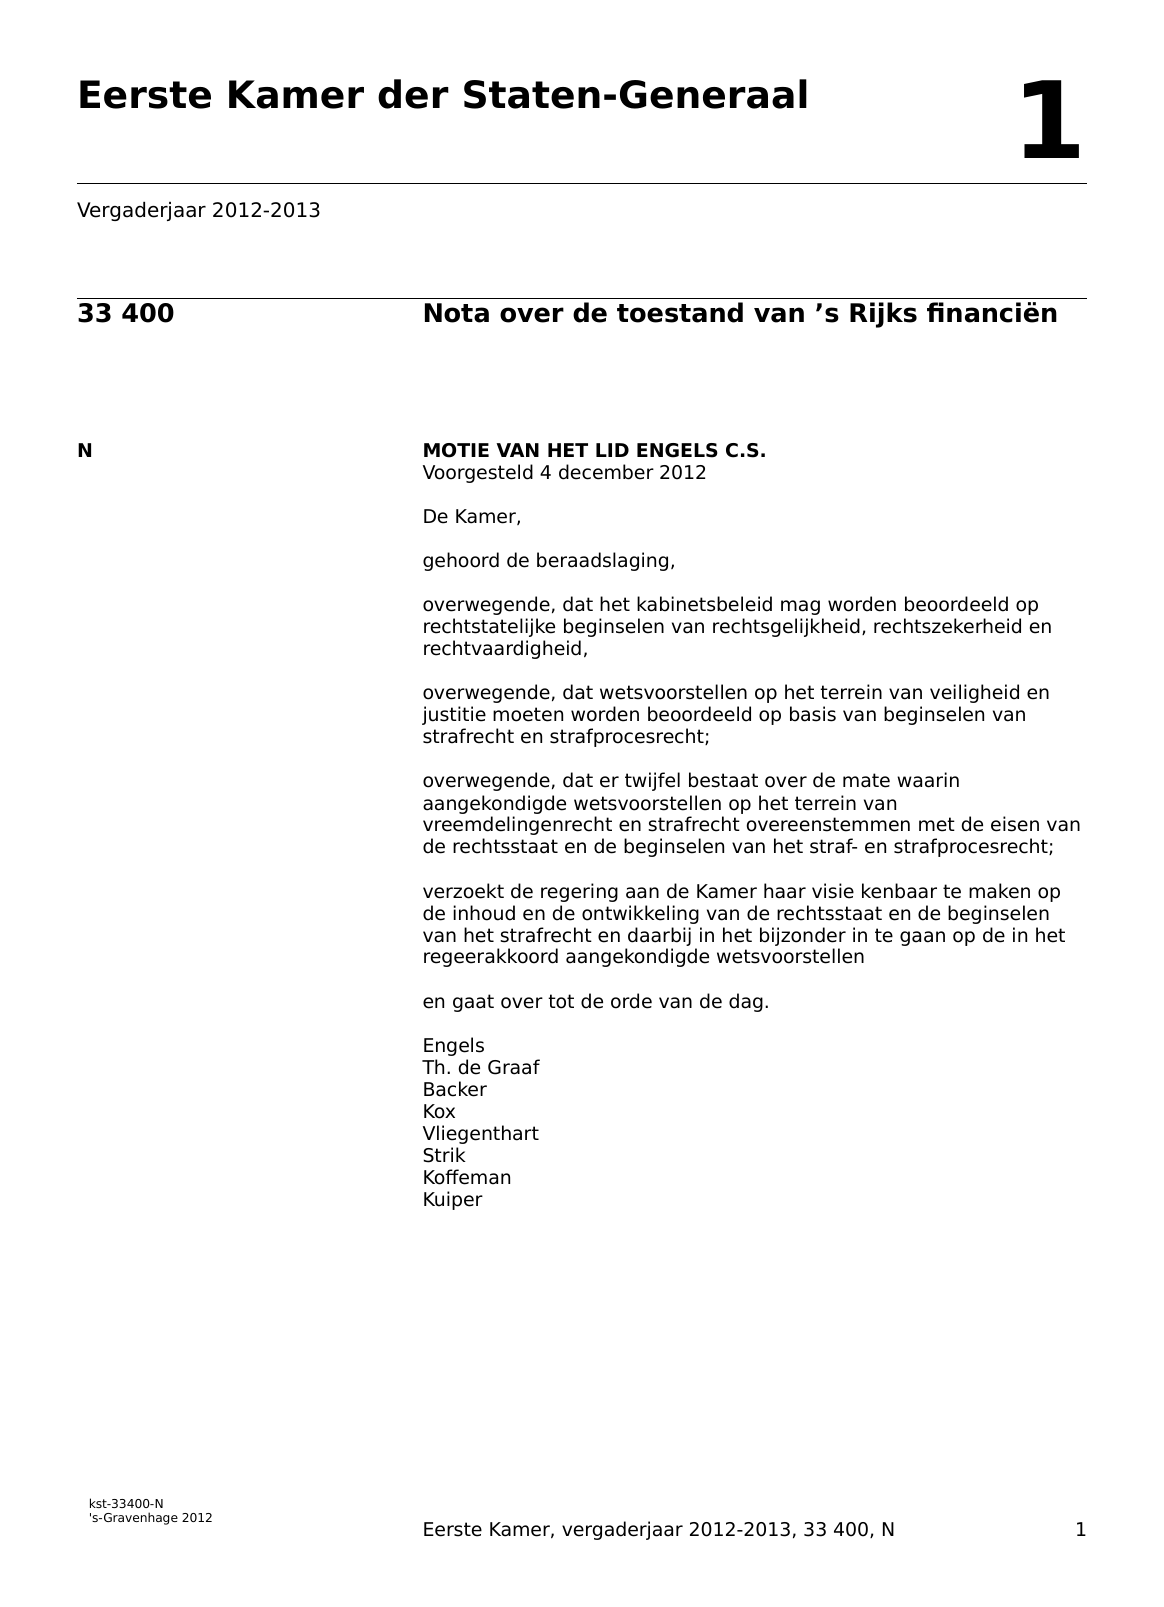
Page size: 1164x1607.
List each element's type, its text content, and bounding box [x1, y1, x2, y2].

text en gaat over tot de orde van de dag. [422, 991, 1087, 1013]
text Kox [422, 1101, 1087, 1123]
text Koffeman [422, 1167, 1087, 1189]
table_header 1 [886, 59, 1087, 183]
subtitle 33 400 Nota over de toestand van ’s Rijks financiën [77, 299, 1087, 329]
text Strik [422, 1145, 1087, 1167]
text overwegende, dat het kabinetsbeleid mag worden beoordeeld op rechtstatelijke beginselen van rechtsgelijkheid, rechtszekerheid en rechtvaardigheid, [422, 594, 1087, 660]
text overwegende, dat wetsvoorstellen op het terrein van veiligheid en justitie moeten worden beoordeeld op basis van beginselen van strafrecht en strafprocesrecht; [422, 682, 1087, 748]
text Vliegenthart [422, 1123, 1087, 1145]
text overwegende, dat er twijfel bestaat over de mate waarin aangekondigde wetsvoorstellen op het terrein van vreemdelingenrecht en strafrecht overeenstemmen met de eisen van de rechtsstaat en de beginselen van het straf- en strafprocesrecht; [422, 770, 1087, 858]
text Voorgesteld 4 december 2012 [422, 462, 1087, 484]
text verzoekt de regering aan de Kamer haar visie kenbaar te maken op de inhoud en de ontwikkeling van de rechtsstaat en de beginselen van het strafrecht en daarbij in het bijzonder in te gaan op de in het regeerakkoord aangekondigde wetsvoorstellen [422, 881, 1087, 968]
text Engels [422, 1035, 1087, 1057]
text gehoord de beraadslaging, [422, 550, 1087, 572]
text 's-Gravenhage 2012 [88, 1511, 323, 1525]
text Backer [422, 1079, 1087, 1101]
text Th. de Graaf [422, 1057, 1087, 1079]
subtitle N MOTIE VAN HET LID ENGELS C.S. [77, 440, 1087, 462]
text kst-33400-N [88, 1497, 323, 1511]
table_header Eerste Kamer der Staten-Generaal [77, 59, 886, 183]
text De Kamer, [422, 506, 1087, 528]
text Kuiper [422, 1189, 1087, 1211]
table_cell Vergaderjaar 2012-2013 [77, 184, 1087, 298]
